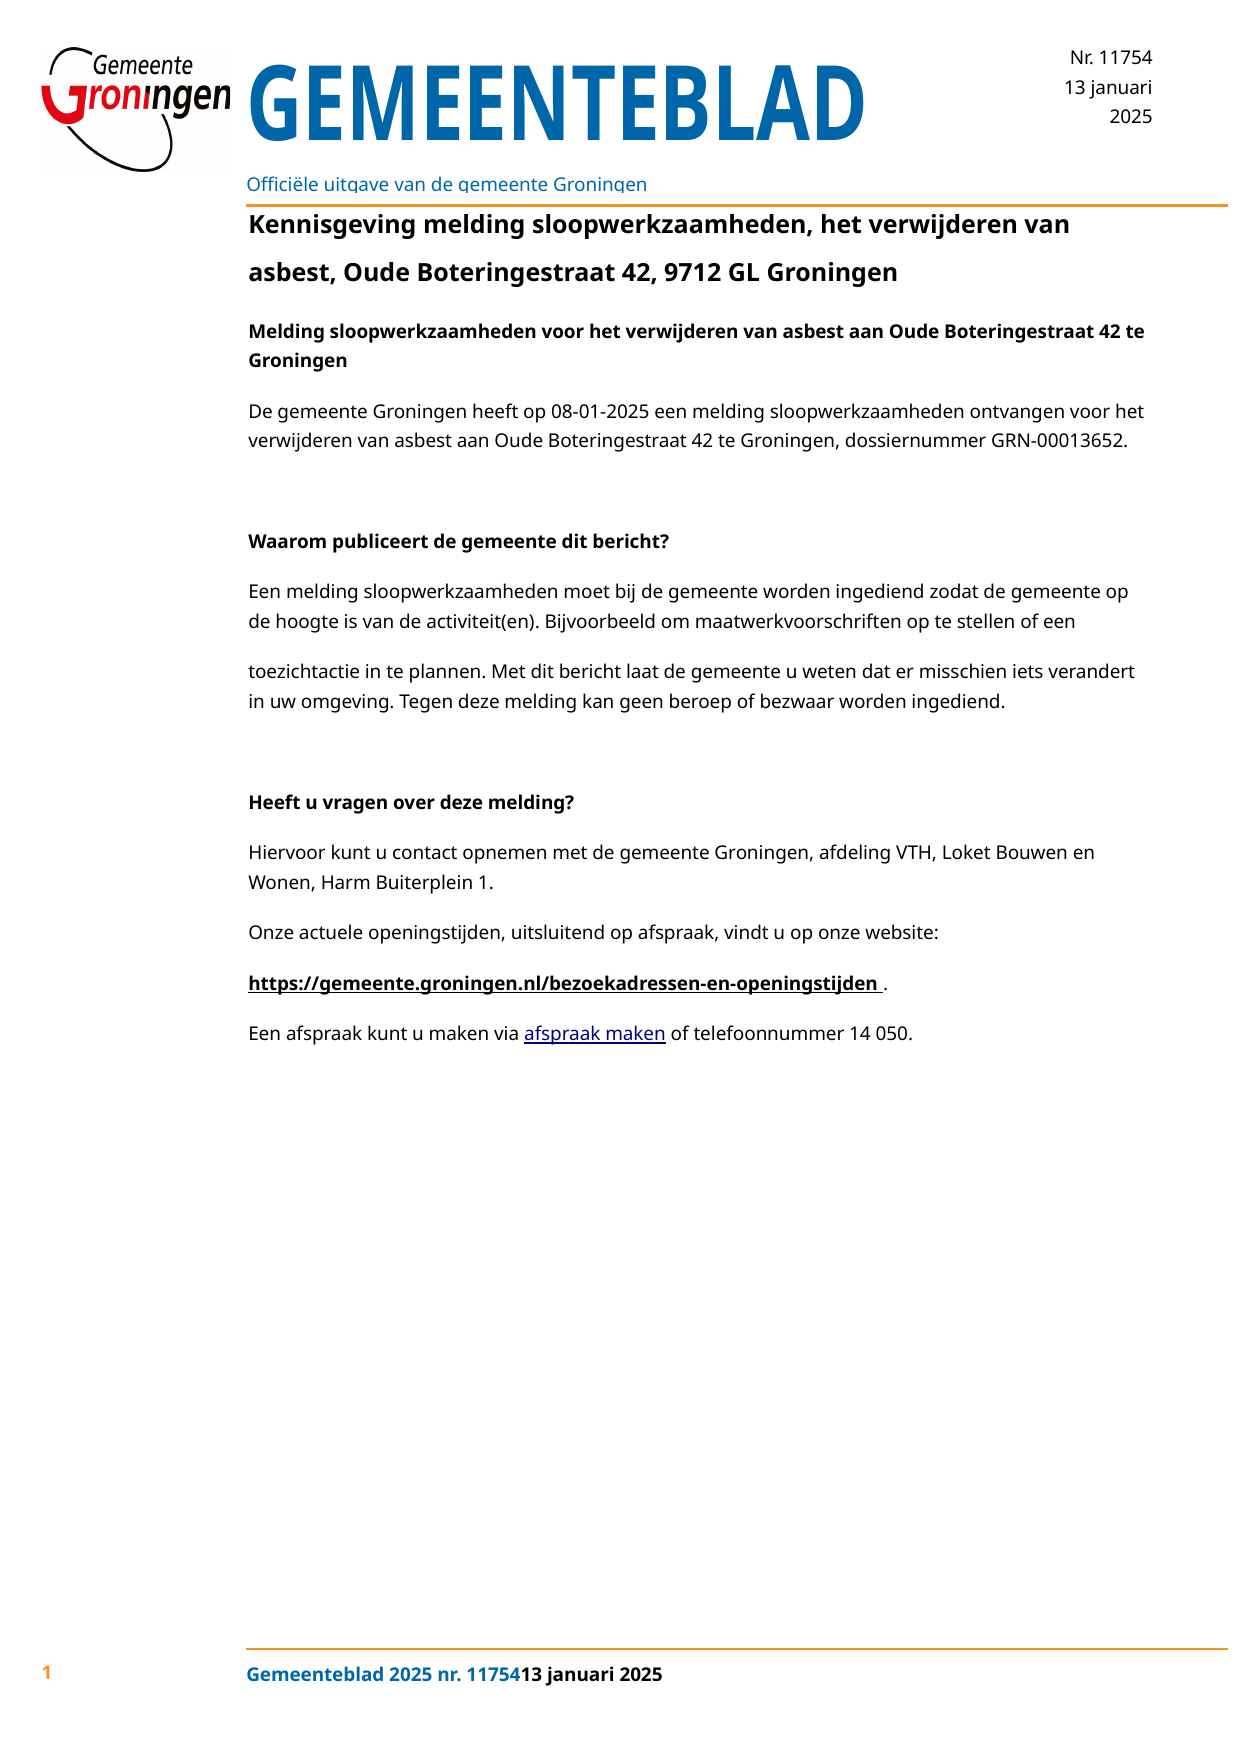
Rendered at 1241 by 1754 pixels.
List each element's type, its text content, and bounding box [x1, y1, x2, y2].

text Melding sloopwerkzaamheden voor het verwijderen van asbest aan Oude Boteringestraat 42 te Groningen [248, 318, 1152, 373]
text De gemeente Groningen heeft op 08-01-2025 een melding sloopwerkzaamheden ontvangen voor het verwijderen van asbest aan Oude Boteringestraat 42 te Groningen, dossiernummer GRN-00013652. [248, 398, 1152, 453]
text Heeft u vragen over deze melding? [248, 789, 1152, 815]
text Waarom publiceert de gemeente dit bericht? [248, 528, 1152, 554]
text Hiervoor kunt u contact opnemen met de gemeente Groningen, afdeling VTH, Loket Bouwen en Wonen, Harm Buiterplein 1. [248, 839, 1152, 895]
text Een melding sloopwerkzaamheden moet bij de gemeente worden ingediend zodat de gemeente op de hoogte is van de activiteit(en). Bijvoorbeeld om maatwerkvoorschriften op te stellen of een [248, 579, 1152, 634]
text https://gemeente.groningen.nl/bezoekadressen-en-openingstijden . [248, 970, 1152, 996]
text Een afspraak kunt u maken via afspraak maken of telefoonnummer 14 050. [248, 1020, 1152, 1046]
picture [41, 47, 231, 172]
text Kennisgeving melding sloopwerkzaamheden, het verwijderen van asbest, Oude Boteringestraat 42, 9712 GL Groningen [248, 207, 1152, 288]
text toezichtactie in te plannen. Met dit bericht laat de gemeente u weten dat er misschien iets verandert in uw omgeving. Tegen deze melding kan geen beroep of bezwaar worden ingediend. [248, 659, 1152, 714]
text Onze actuele openingstijden, uitsluitend op afspraak, vindt u op onze website: [248, 919, 1152, 945]
